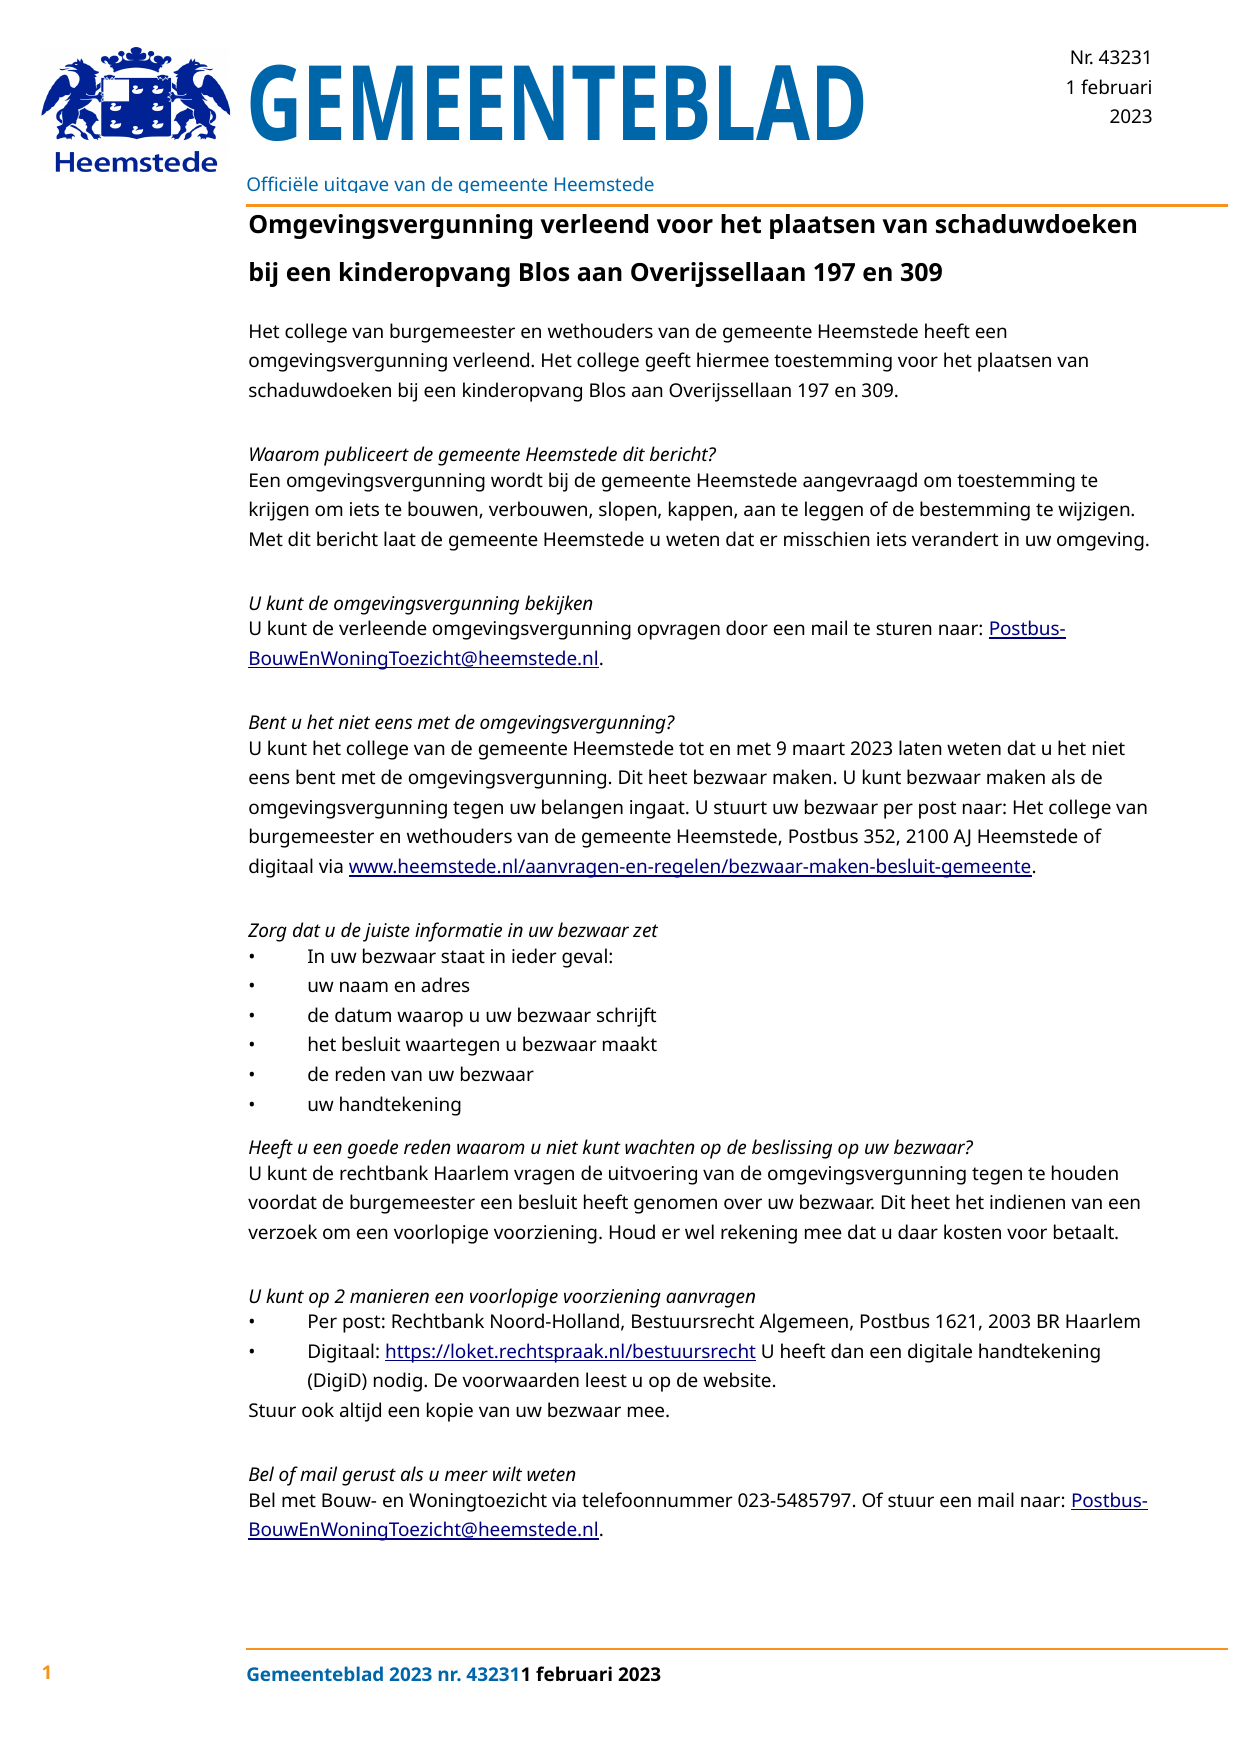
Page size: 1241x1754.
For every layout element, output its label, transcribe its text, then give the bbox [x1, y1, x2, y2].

text Bent u het niet eens met de omgevingsvergunning? [248, 709, 1152, 735]
text U kunt de verleende omgevingsvergunning opvragen door een mail te sturen naar: Postbus-BouwEnWoningToezicht@heemstede.nl. [248, 616, 1152, 671]
list Per post: Rechtbank Noord-Holland, Bestuursrecht Algemeen, Postbus 1621, 2003 BR Haarlem [248, 1308, 1152, 1334]
list uw naam en adres [248, 972, 1152, 998]
text Zorg dat u de juiste informatie in uw bezwaar zet [248, 917, 1152, 943]
list uw handtekening [248, 1091, 1152, 1117]
text Stuur ook altijd een kopie van uw bezwaar mee. [248, 1397, 1152, 1423]
text Waarom publiceert de gemeente Heemstede dit bericht? [248, 441, 1152, 467]
text U kunt op 2 manieren een voorlopige voorziening aanvragen [248, 1283, 1152, 1308]
list het besluit waartegen u bezwaar maakt [248, 1032, 1152, 1057]
text U kunt de rechtbank Haarlem vragen de uitvoering van de omgevingsvergunning tegen te houden voordat de burgemeester een besluit heeft genomen over uw bezwaar. Dit heet het indienen van een verzoek om een voorlopige voorziening. Houd er wel rekening mee dat u daar kosten voor betaalt. [248, 1160, 1152, 1244]
list Digitaal: https://loket.rechtspraak.nl/bestuursrecht U heeft dan een digitale handtekening (DigiD) nodig. De voorwaarden leest u op de website. [248, 1338, 1152, 1393]
picture [41, 47, 231, 172]
text Bel of mail gerust als u meer wilt weten [248, 1461, 1152, 1487]
text U kunt de omgevingsvergunning bekijken [248, 590, 1152, 616]
text Heeft u een goede reden waarom u niet kunt wachten op de beslissing op uw bezwaar? [248, 1134, 1152, 1160]
list de reden van uw bezwaar [248, 1061, 1152, 1087]
text Omgevingsvergunning verleend voor het plaatsen van schaduwdoeken bij een kinderopvang Blos aan Overijssellaan 197 en 309 [248, 207, 1152, 288]
text U kunt het college van de gemeente Heemstede tot en met 9 maart 2023 laten weten dat u het niet eens bent met de omgevingsvergunning. Dit heet bezwaar maken. U kunt bezwaar maken als de omgevingsvergunning tegen uw belangen ingaat. U stuurt uw bezwaar per post naar: Het college van burgemeester en wethouders van de gemeente Heemstede, Postbus 352, 2100 AJ Heemstede of digitaal via www.heemstede.nl/aanvragen-en-regelen/bezwaar-maken-besluit-gemeente. [248, 735, 1152, 879]
list de datum waarop u uw bezwaar schrijft [248, 1002, 1152, 1028]
text Een omgevingsvergunning wordt bij de gemeente Heemstede aangevraagd om toestemming te krijgen om iets te bouwen, verbouwen, slopen, kappen, aan te leggen of de bestemming te wijzigen. Met dit bericht laat de gemeente Heemstede u weten dat er misschien iets verandert in uw omgeving. [248, 467, 1152, 552]
list In uw bezwaar staat in ieder geval: [248, 943, 1152, 969]
text Bel met Bouw- en Woningtoezicht via telefoonnummer 023-5485797. Of stuur een mail naar: Postbus-BouwEnWoningToezicht@heemstede.nl. [248, 1487, 1152, 1542]
text Het college van burgemeester en wethouders van de gemeente Heemstede heeft een omgevingsvergunning verleend. Het college geeft hiermee toestemming voor het plaatsen van schaduwdoeken bij een kinderopvang Blos aan Overijssellaan 197 en 309. [248, 318, 1152, 403]
